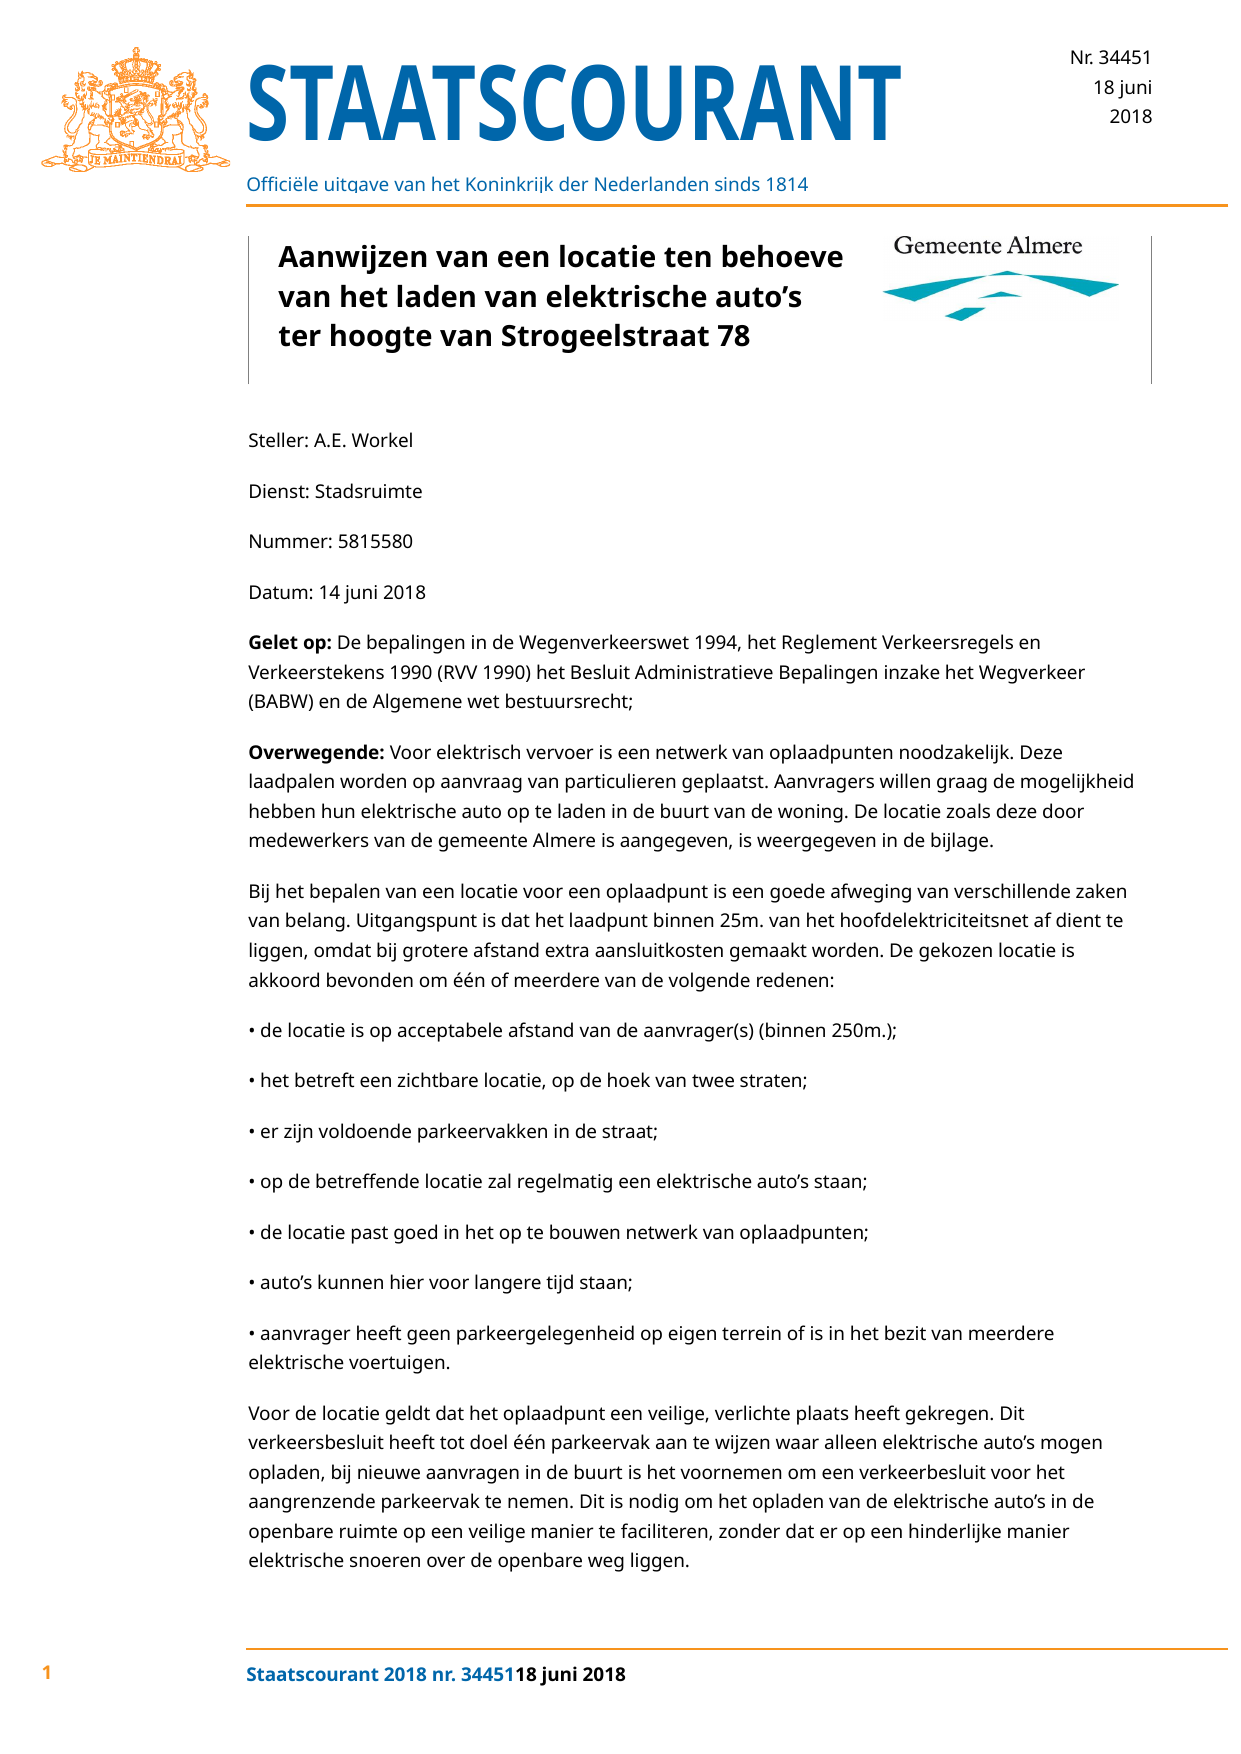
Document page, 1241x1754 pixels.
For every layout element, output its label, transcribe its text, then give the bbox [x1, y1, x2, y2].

text Datum: 14 juni 2018 [248, 579, 1152, 604]
table_header [850, 236, 1151, 384]
text • er zijn voldoende parkeervakken in de straat; [248, 1118, 1152, 1144]
text • het betreft een zichtbare locatie, op de hoek van twee straten; [248, 1068, 1152, 1093]
picture [41, 47, 231, 172]
text • de locatie is op acceptabele afstand van de aanvrager(s) (binnen 250m.); [248, 1017, 1152, 1043]
text • op de betreffende locatie zal regelmatig een elektrische auto’s staan; [248, 1168, 1152, 1194]
text Gelet op: De bepalingen in de Wegenverkeerswet 1994, het Reglement Verkeersregels en Verkeerstekens 1990 (RVV 1990) het Besluit Administratieve Bepalingen inzake het Wegverkeer (BABW) en de Algemene wet bestuursrecht; [248, 629, 1152, 714]
text Overwegende: Voor elektrisch vervoer is een netwerk van oplaadpunten noodzakelijk. Deze laadpalen worden op aanvraag van particulieren geplaatst. Aanvragers willen graag de mogelijkheid hebben hun elektrische auto op te laden in de buurt van de woning. De locatie zoals deze door medewerkers van de gemeente Almere is aangegeven, is weergegeven in de bijlage. [248, 739, 1152, 853]
table_header Aanwijzen van een locatie ten behoeve van het laden van elektrische auto’s ter hoogte van Strogeelstraat 78 [249, 236, 850, 384]
text Voor de locatie geldt dat het oplaadpunt een veilige, verlichte plaats heeft gekregen. Dit verkeersbesluit heeft tot doel één parkeervak aan te wijzen waar alleen elektrische auto’s mogen opladen, bij nieuwe aanvragen in de buurt is het voornemen om een verkeerbesluit voor het aangrenzende parkeervak te nemen. Dit is nodig om het opladen van de elektrische auto’s in de openbare ruimte op een veilige manier te faciliteren, zonder dat er op een hinderlijke manier elektrische snoeren over de openbare weg liggen. [248, 1400, 1152, 1573]
text Steller: A.E. Workel [248, 428, 1152, 453]
text Nummer: 5815580 [248, 528, 1152, 554]
text • auto’s kunnen hier voor langere tijd staan; [248, 1269, 1152, 1295]
text • aanvrager heeft geen parkeergelegenheid op eigen terrein of is in het bezit van meerdere elektrische voertuigen. [248, 1320, 1152, 1375]
text • de locatie past goed in het op te bouwen netwerk van oplaadpunten; [248, 1219, 1152, 1244]
text Dienst: Stadsruimte [248, 478, 1152, 504]
text Bij het bepalen van een locatie voor een oplaadpunt is een goede afweging van verschillende zaken van belang. Uitgangspunt is dat het laadpunt binnen 25m. van het hoofdelektriciteitsnet af dient te liggen, omdat bij grotere afstand extra aansluitkosten gemaakt worden. De gekozen locatie is akkoord bevonden om één of meerdere van de volgende redenen: [248, 878, 1152, 992]
picture [882, 236, 1119, 321]
